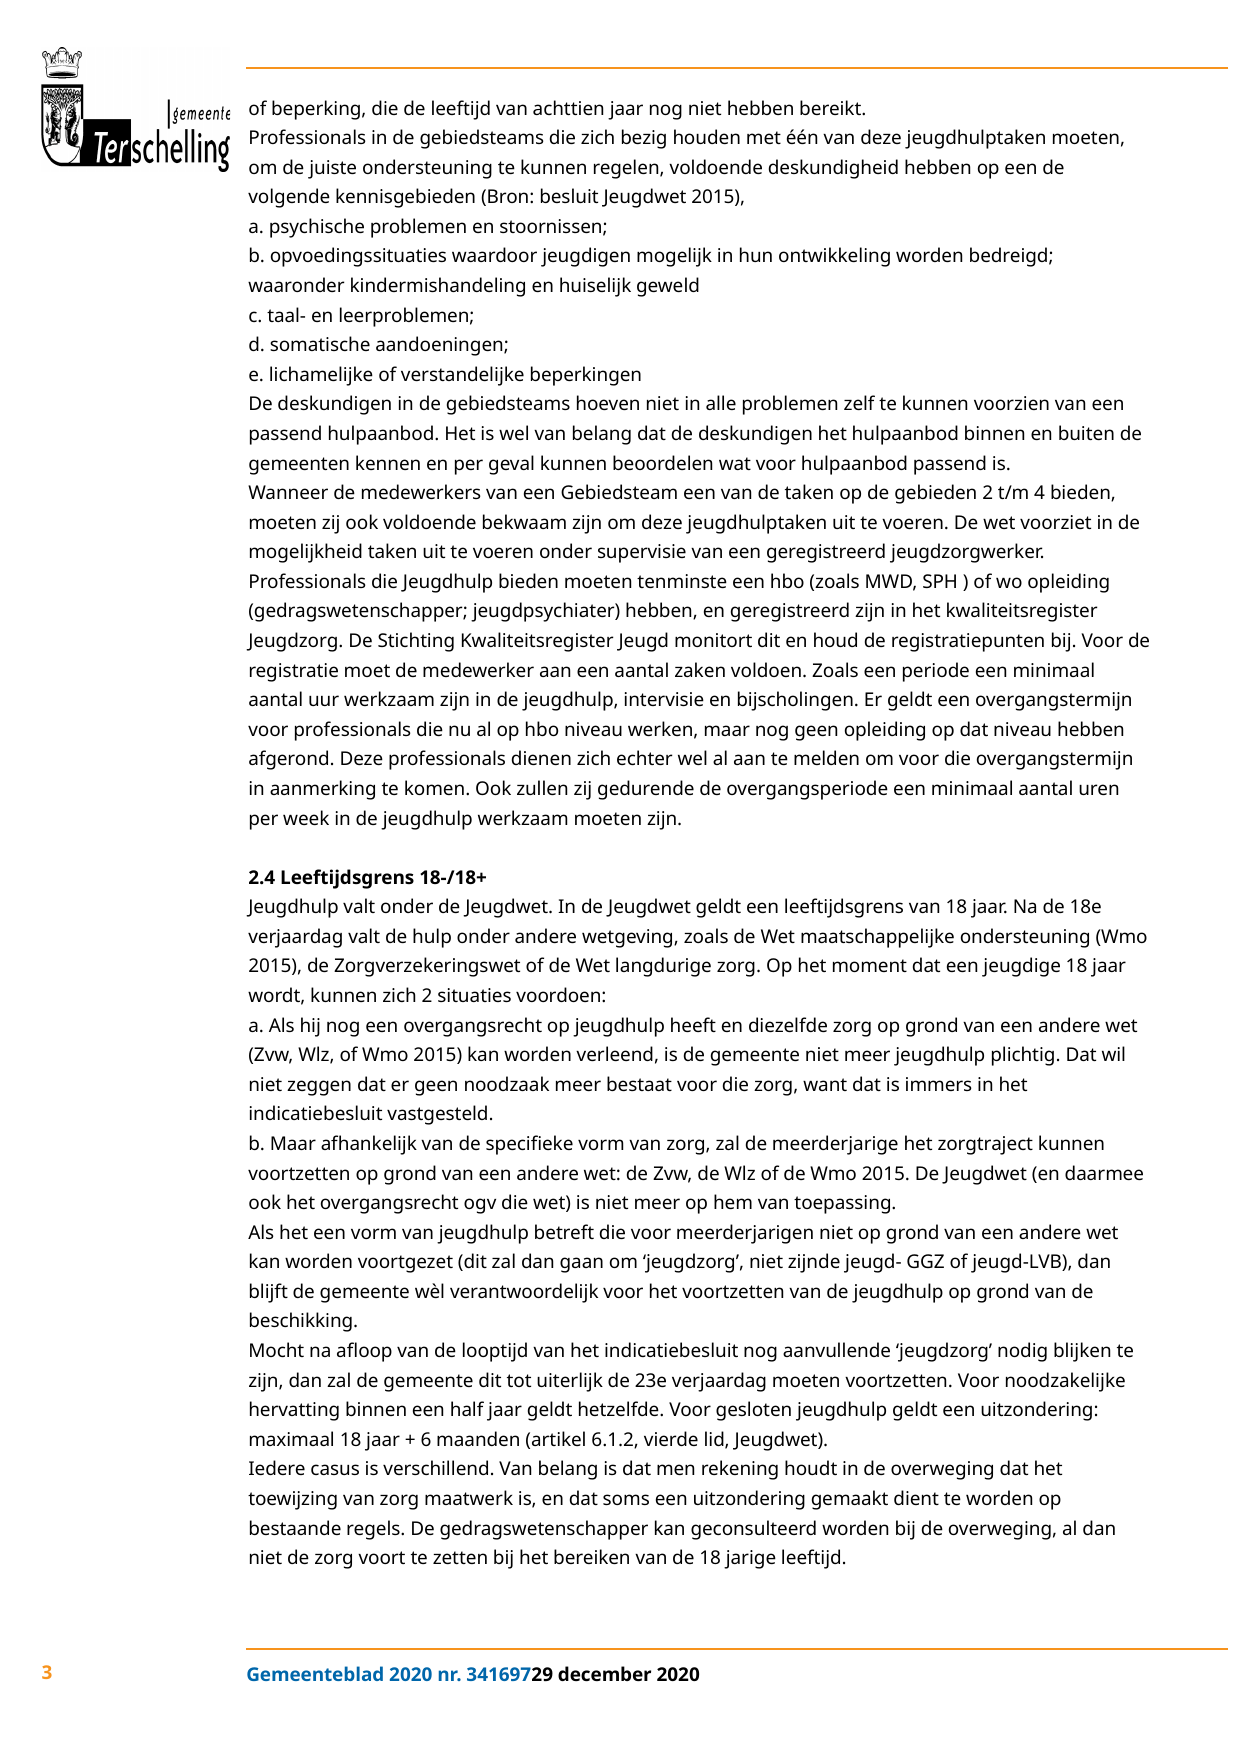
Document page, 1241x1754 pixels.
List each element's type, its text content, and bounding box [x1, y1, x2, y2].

text Als het een vorm van jeugdhulp betreft die voor meerderjarigen niet op grond van een andere wet kan worden voortgezet (dit zal dan gaan om ‘jeugdzorg’, niet zijnde jeugd- GGZ of jeugd-LVB), dan blijft de gemeente wèl verantwoordelijk voor het voortzetten van de jeugdhulp op grond van de beschikking. [248, 1219, 1152, 1333]
text 2.4 Leeftijdsgrens 18-/18+ [248, 864, 1152, 890]
text b. opvoedingssituaties waardoor jeugdigen mogelijk in hun ontwikkeling worden bedreigd; waaronder kindermishandeling en huiselijk geweld [248, 243, 1152, 298]
text a. Als hij nog een overgangsrecht op jeugdhulp heeft en diezelfde zorg op grond van een andere wet (Zvw, Wlz, of Wmo 2015) kan worden verleend, is de gemeente niet meer jeugdhulp plichtig. Dat wil niet zeggen dat er geen noodzaak meer bestaat voor die zorg, want dat is immers in het indicatiebesluit vastgesteld. [248, 1012, 1152, 1126]
text Mocht na afloop van de looptijd van het indicatiebesluit nog aanvullende ‘jeugdzorg’ nodig blijken te zijn, dan zal de gemeente dit tot uiterlijk de 23e verjaardag moeten voortzetten. Voor noodzakelijke hervatting binnen een half jaar geldt hetzelfde. Voor gesloten jeugdhulp geldt een uitzondering: maximaal 18 jaar + 6 maanden (artikel 6.1.2, vierde lid, Jeugdwet). [248, 1337, 1152, 1452]
text a. psychische problemen en stoornissen; [248, 213, 1152, 239]
text Jeugdhulp valt onder de Jeugdwet. In de Jeugdwet geldt een leeftijdsgrens van 18 jaar. Na de 18e verjaardag valt de hulp onder andere wetgeving, zoals de Wet maatschappelijke ondersteuning (Wmo 2015), de Zorgverzekeringswet of de Wet langdurige zorg. Op het moment dat een jeugdige 18 jaar wordt, kunnen zich 2 situaties voordoen: [248, 893, 1152, 1008]
text De deskundigen in de gebiedsteams hoeven niet in alle problemen zelf te kunnen voorzien van een passend hulpaanbod. Het is wel van belang dat de deskundigen het hulpaanbod binnen en buiten de gemeenten kennen en per geval kunnen beoordelen wat voor hulpaanbod passend is. [248, 391, 1152, 476]
text Iedere casus is verschillend. Van belang is dat men rekening houdt in de overweging dat het toewijzing van zorg maatwerk is, en dat soms een uitzondering gemaakt dient te worden op bestaande regels. De gedragswetenschapper kan geconsulteerd worden bij de overweging, al dan niet de zorg voort te zetten bij het bereiken van de 18 jarige leeftijd. [248, 1456, 1152, 1570]
text of beperking, die de leeftijd van achttien jaar nog niet hebben bereikt. [248, 95, 1152, 121]
text b. Maar afhankelijk van de specifieke vorm van zorg, zal de meerderjarige het zorgtraject kunnen voortzetten op grond van een andere wet: de Zvw, de Wlz of de Wmo 2015. De Jeugdwet (en daarmee ook het overgangsrecht ogv die wet) is niet meer op hem van toepassing. [248, 1130, 1152, 1215]
text d. somatische aandoeningen; [248, 331, 1152, 357]
text c. taal- en leerproblemen; [248, 302, 1152, 328]
text Professionals die Jeugdhulp bieden moeten tenminste een hbo (zoals MWD, SPH ) of wo opleiding (gedragswetenschapper; jeugdpsychiater) hebben, en geregistreerd zijn in het kwaliteitsregister Jeugdzorg. De Stichting Kwaliteitsregister Jeugd monitort dit en houd de registratiepunten bij. Voor de registratie moet de medewerker aan een aantal zaken voldoen. Zoals een periode een minimaal aantal uur werkzaam zijn in de jeugdhulp, intervisie en bijscholingen. Er geldt een overgangstermijn voor professionals die nu al op hbo niveau werken, maar nog geen opleiding op dat niveau hebben afgerond. Deze professionals dienen zich echter wel al aan te melden om voor die overgangstermijn in aanmerking te komen. Ook zullen zij gedurende de overgangsperiode een minimaal aantal uren per week in de jeugdhulp werkzaam moeten zijn. [248, 568, 1152, 831]
text Professionals in de gebiedsteams die zich bezig houden met één van deze jeugdhulptaken moeten, om de juiste ondersteuning te kunnen regelen, voldoende deskundigheid hebben op een de volgende kennisgebieden (Bron: besluit Jeugdwet 2015), [248, 124, 1152, 209]
picture [41, 47, 231, 172]
text Wanneer de medewerkers van een Gebiedsteam een van de taken op de gebieden 2 t/m 4 bieden, moeten zij ook voldoende bekwaam zijn om deze jeugdhulptaken uit te voeren. De wet voorziet in de mogelijkheid taken uit te voeren onder supervisie van een geregistreerd jeugdzorgwerker. [248, 479, 1152, 564]
text e. lichamelijke of verstandelijke beperkingen [248, 361, 1152, 387]
